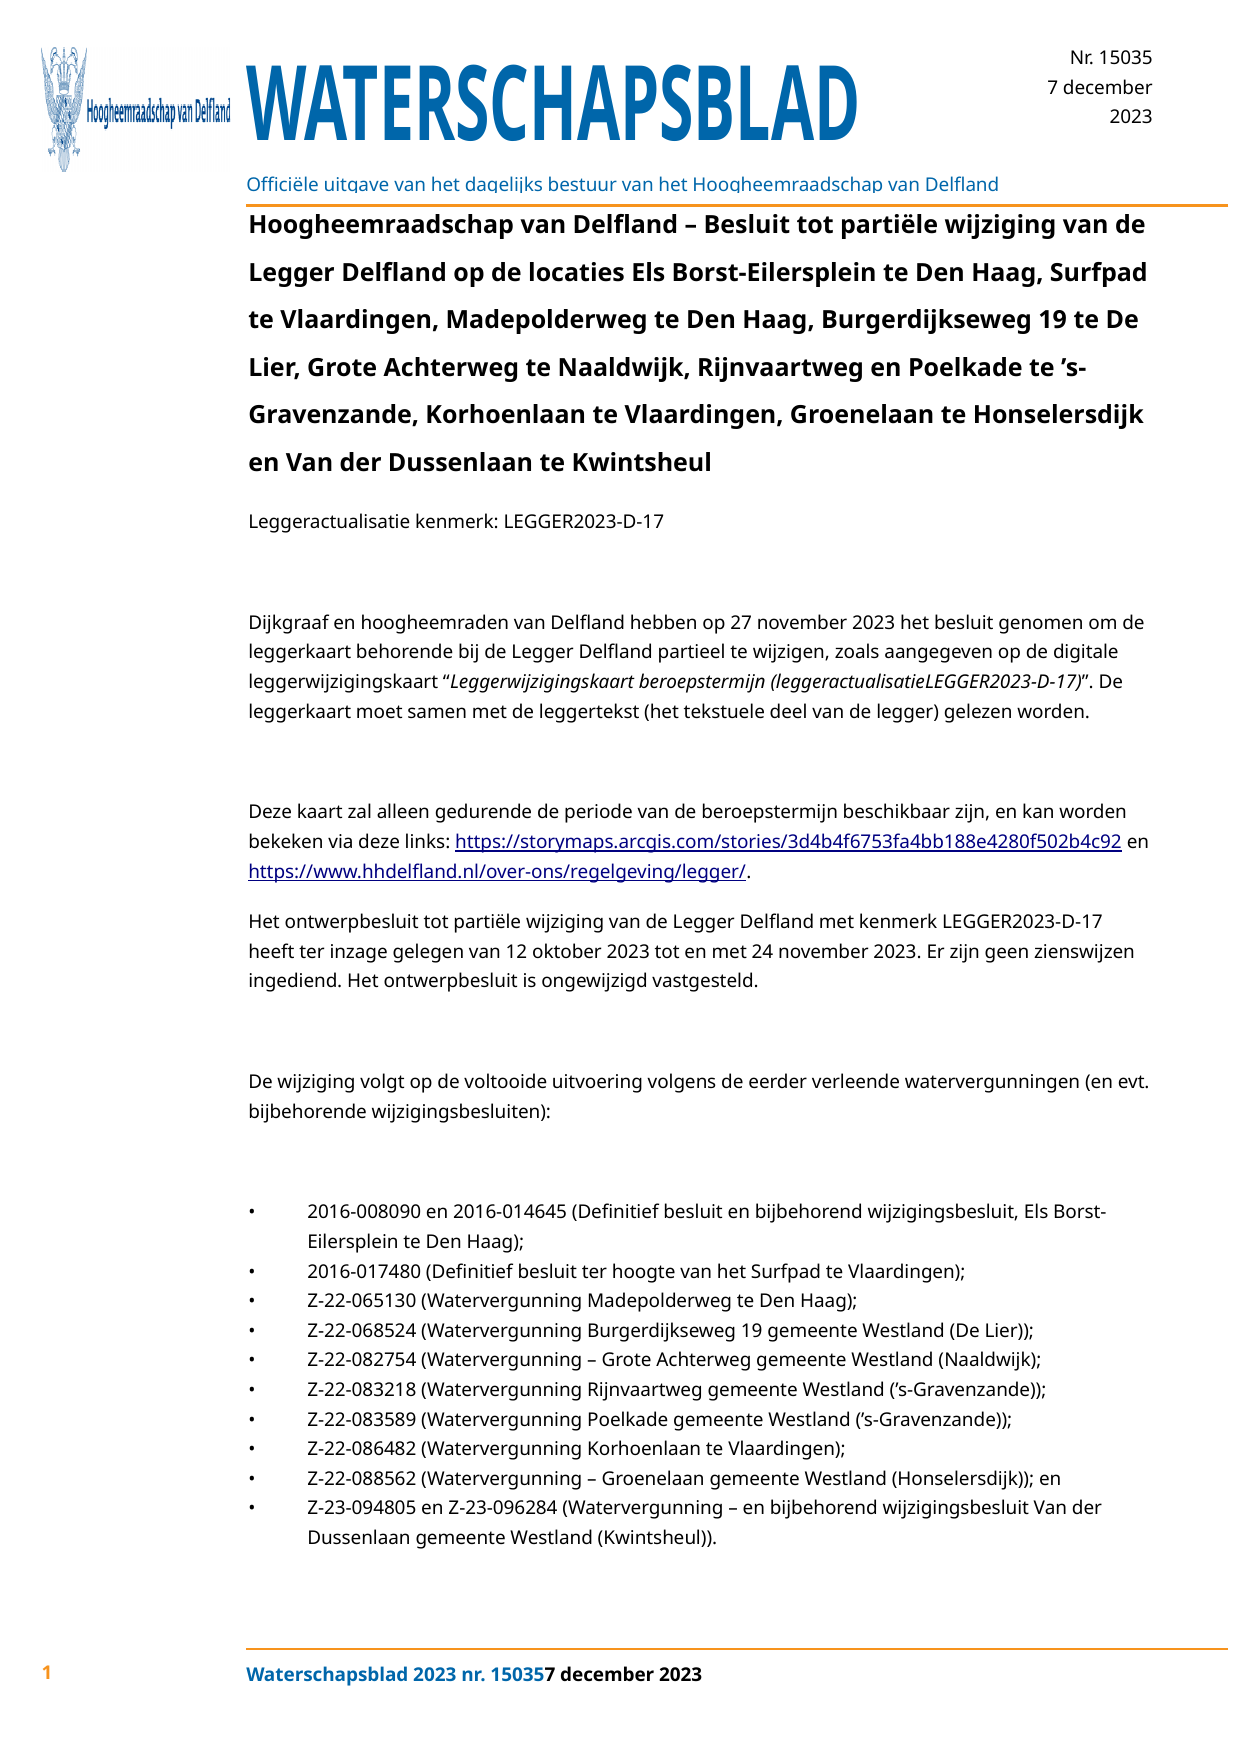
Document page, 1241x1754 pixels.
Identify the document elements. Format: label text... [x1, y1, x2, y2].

text Dijkgraaf en hoogheemraden van Delfland hebben op 27 november 2023 het besluit genomen om de leggerkaart behorende bij de Legger Delfland partieel te wijzigen, zoals aangegeven op de digitale leggerwijzigingskaart “Leggerwijzigingskaart beroepstermijn (leggeractualisatieLEGGER2023-D-17)”. De leggerkaart moet samen met de leggertekst (het tekstuele deel van de legger) gelezen worden. [248, 609, 1152, 724]
list Z-23-094805 en Z-23-096284 (Watervergunning – en bijbehorend wijzigingsbesluit Van der Dussenlaan gemeente Westland (Kwintsheul)). [248, 1494, 1152, 1550]
list Z-22-083218 (Watervergunning Rijnvaartweg gemeente Westland (’s-Gravenzande)); [248, 1376, 1152, 1402]
text Deze kaart zal alleen gedurende de periode van de beroepstermijn beschikbaar zijn, en kan worden bekeken via deze links: https://storymaps.arcgis.com/stories/3d4b4f6753fa4bb188e4280f502b4c92 en https://www.hhdelfland.nl/over-ons/regelgeving/legger/. [248, 799, 1152, 884]
picture [41, 47, 231, 172]
list Z-22-088562 (Watervergunning – Groenelaan gemeente Westland (Honselersdijk)); en [248, 1465, 1152, 1491]
list Z-22-082754 (Watervergunning – Grote Achterweg gemeente Westland (Naaldwijk); [248, 1347, 1152, 1372]
text De wijziging volgt op de voltooide uitvoering volgens de eerder verleende watervergunningen (en evt. bijbehorende wijzigingsbesluiten): [248, 1068, 1152, 1124]
list Z-22-068524 (Watervergunning Burgerdijkseweg 19 gemeente Westland (De Lier)); [248, 1317, 1152, 1343]
list Z-22-086482 (Watervergunning Korhoenlaan te Vlaardingen); [248, 1435, 1152, 1461]
list 2016-008090 en 2016-014645 (Definitief besluit en bijbehorend wijzigingsbesluit, Els Borst-Eilersplein te Den Haag); [248, 1199, 1152, 1254]
list 2016-017480 (Definitief besluit ter hoogte van het Surfpad te Vlaardingen); [248, 1258, 1152, 1284]
list Z-22-083589 (Watervergunning Poelkade gemeente Westland (’s-Gravenzande)); [248, 1406, 1152, 1432]
text Leggeractualisatie kenmerk: LEGGER2023-D-17 [248, 508, 1152, 534]
text Het ontwerpbesluit tot partiële wijziging van de Legger Delfland met kenmerk LEGGER2023-D-17 heeft ter inzage gelegen van 12 oktober 2023 tot en met 24 november 2023. Er zijn geen zienswijzen ingediend. Het ontwerpbesluit is ongewijzigd vastgesteld. [248, 908, 1152, 993]
list Z-22-065130 (Watervergunning Madepolderweg te Den Haag); [248, 1287, 1152, 1313]
text Hoogheemraadschap van Delfland – Besluit tot partiële wijziging van de Legger Delfland op de locaties Els Borst-Eilersplein te Den Haag, Surfpad te Vlaardingen, Madepolderweg te Den Haag, Burgerdijkseweg 19 te De Lier, Grote Achterweg te Naaldwijk, Rijnvaartweg en Poelkade te ’s-Gravenzande, Korhoenlaan te Vlaardingen, Groenelaan te Honselersdijk en Van der Dussenlaan te Kwintsheul [248, 207, 1152, 479]
